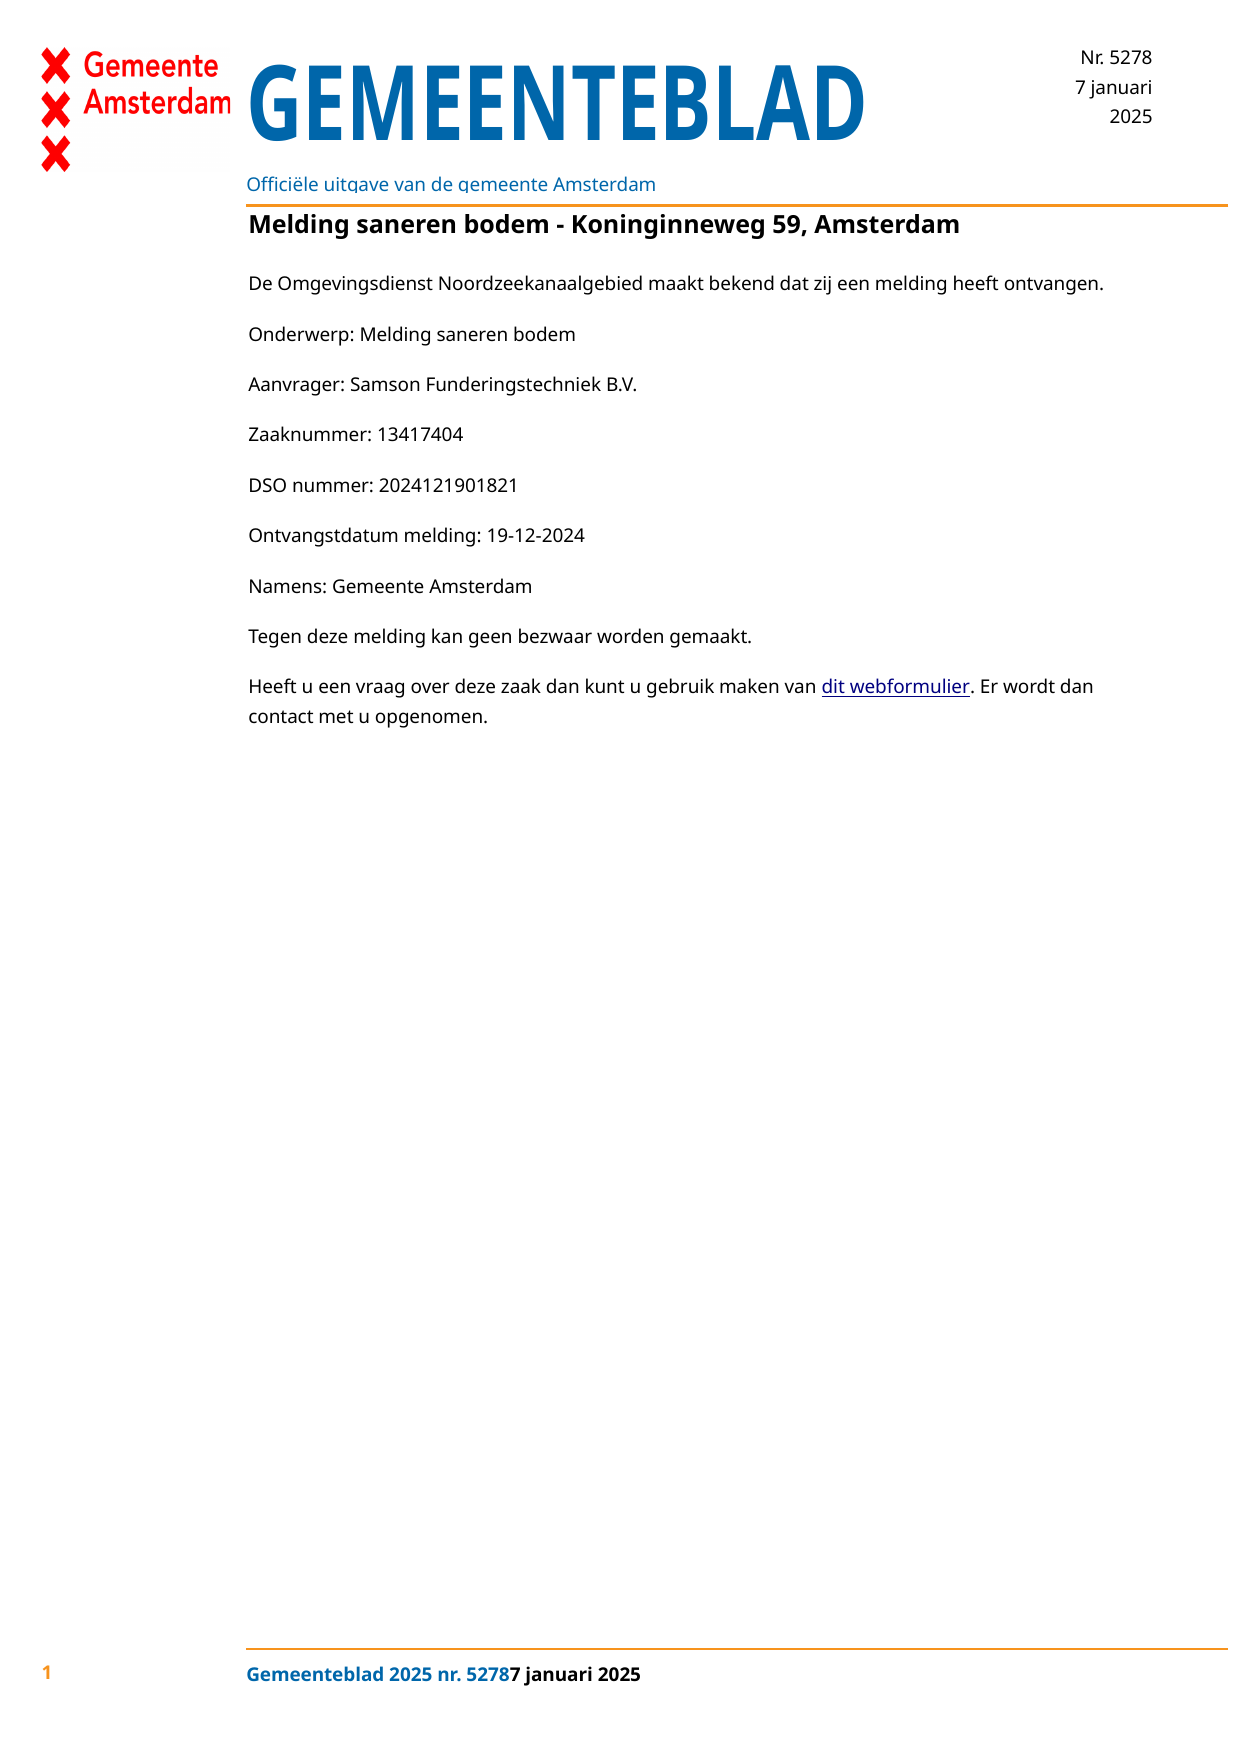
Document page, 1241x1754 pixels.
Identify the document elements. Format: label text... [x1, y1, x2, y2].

text Melding saneren bodem - Koninginneweg 59, Amsterdam [248, 207, 1152, 241]
text Tegen deze melding kan geen bezwaar worden gemaakt. [248, 623, 1152, 649]
picture [41, 47, 231, 172]
text Zaaknummer: 13417404 [248, 422, 1152, 447]
text Aanvrager: Samson Funderingstechniek B.V. [248, 371, 1152, 397]
text De Omgevingsdienst Noordzeekanaalgebied maakt bekend dat zij een melding heeft ontvangen. [248, 270, 1152, 296]
text DSO nummer: 2024121901821 [248, 472, 1152, 498]
text Namens: Gemeente Amsterdam [248, 573, 1152, 598]
text Heeft u een vraag over deze zaak dan kunt u gebruik maken van dit webformulier. Er wordt dan contact met u opgenomen. [248, 674, 1152, 729]
text Ontvangstdatum melding: 19-12-2024 [248, 522, 1152, 548]
text Onderwerp: Melding saneren bodem [248, 321, 1152, 346]
